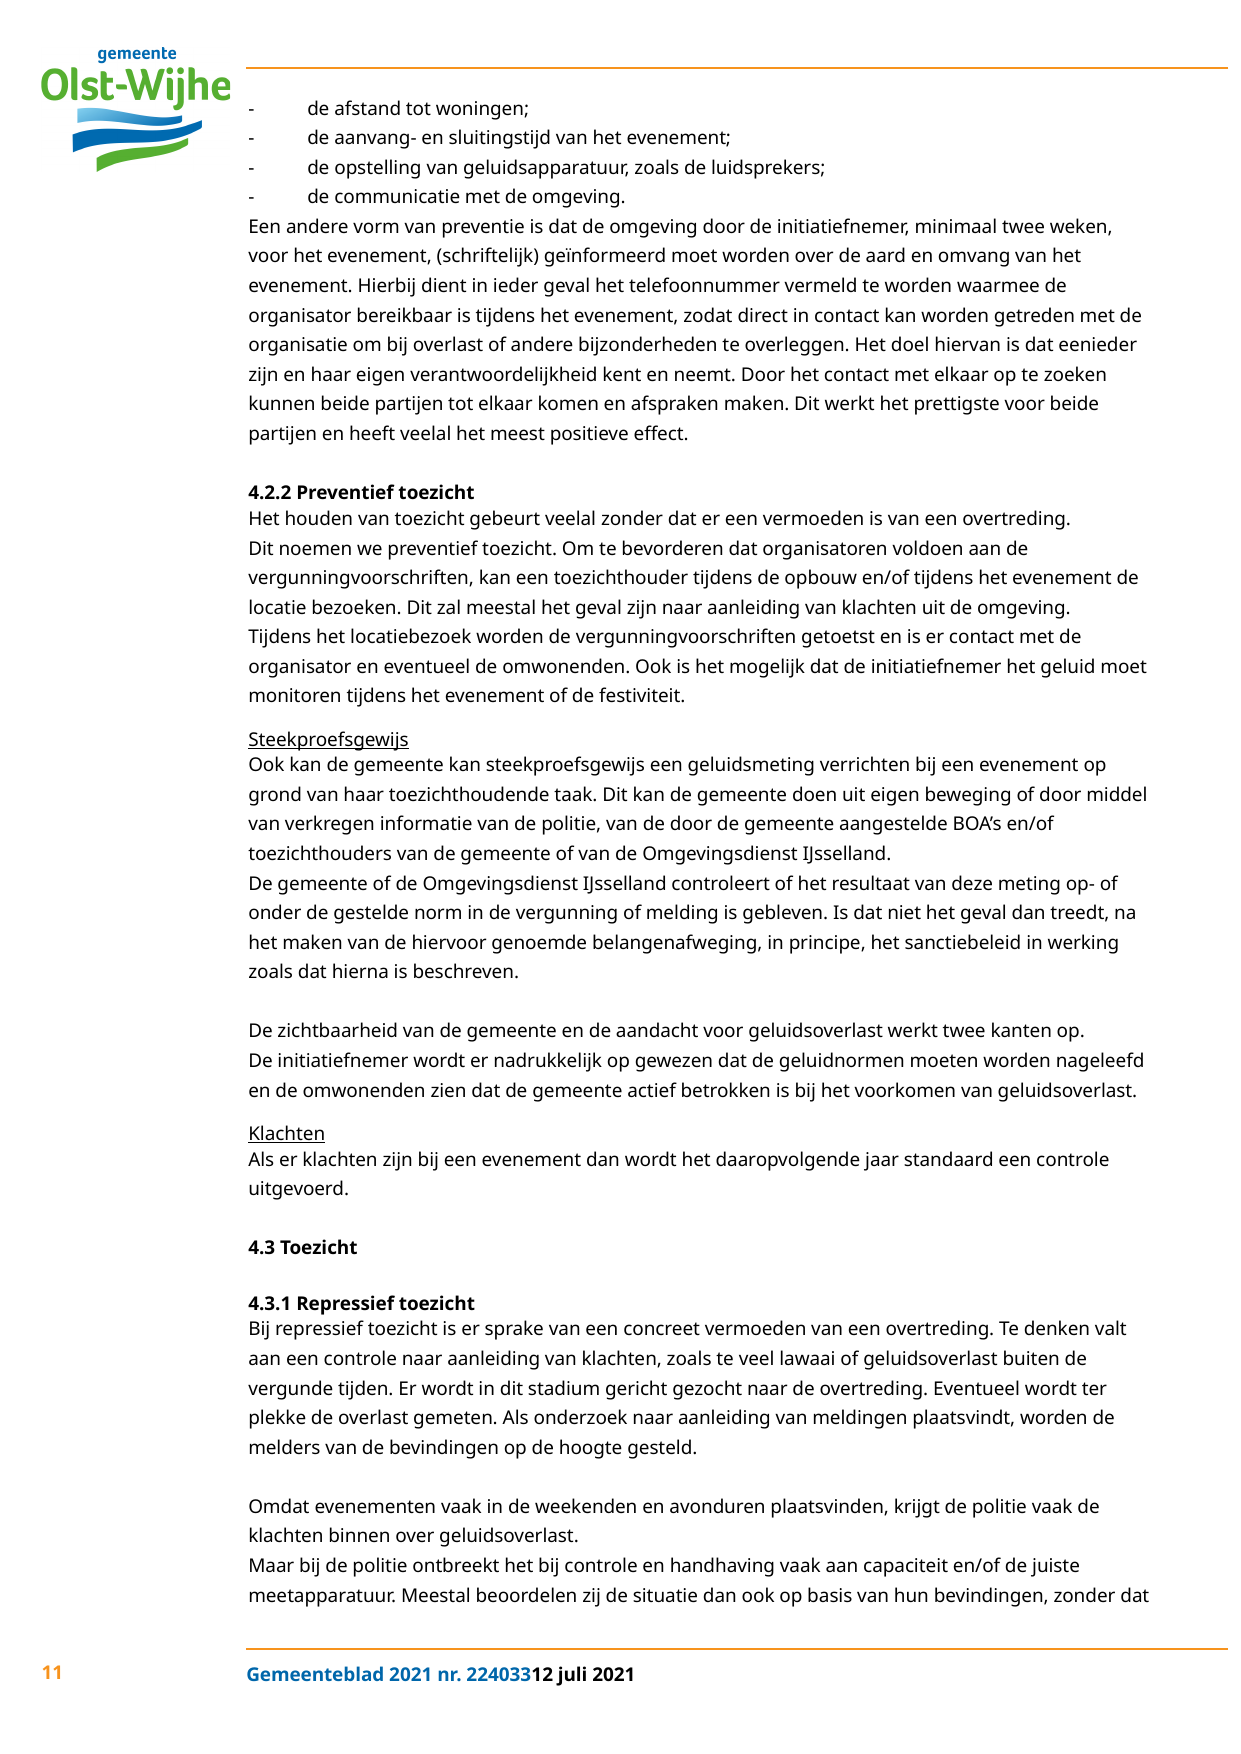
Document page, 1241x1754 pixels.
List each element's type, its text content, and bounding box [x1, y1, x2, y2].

text De initiatiefnemer wordt er nadrukkelijk op gewezen dat de geluidnormen moeten worden nageleefd en de omwonenden zien dat de gemeente actief betrokken is bij het voorkomen van geluidsoverlast. [248, 1047, 1152, 1103]
text Omdat evenementen vaak in de weekenden en avonduren plaatsvinden, krijgt de politie vaak de klachten binnen over geluidsoverlast. [248, 1493, 1152, 1548]
list de opstelling van geluidsapparatuur, zoals de luidsprekers; [248, 154, 1152, 180]
text Het houden van toezicht gebeurt veelal zonder dat er een vermoeden is van een overtreding. [248, 505, 1152, 531]
text Ook kan de gemeente kan steekproefsgewijs een geluidsmeting verrichten bij een evenement op grond van haar toezichthoudende taak. Dit kan de gemeente doen uit eigen beweging of door middel van verkregen informatie van de politie, van de door de gemeente aangestelde BOA’s en/of toezichthouders van de gemeente of van de Omgevingsdienst IJsselland. [248, 751, 1152, 866]
text Bij repressief toezicht is er sprake van een concreet vermoeden van een overtreding. Te denken valt aan een controle naar aanleiding van klachten, zoals te veel lawaai of geluidsoverlast buiten de vergunde tijden. Er wordt in dit stadium gericht gezocht naar de overtreding. Eventueel wordt ter plekke de overlast gemeten. Als onderzoek naar aanleiding van meldingen plaatsvindt, worden de melders van de bevindingen op de hoogte gesteld. [248, 1316, 1152, 1459]
text Tijdens het locatiebezoek worden de vergunningvoorschriften getoetst en is er contact met de organisator en eventueel de omwonenden. Ook is het mogelijk dat de initiatiefnemer het geluid moet monitoren tijdens het evenement of de festiviteit. [248, 623, 1152, 708]
text Een andere vorm van preventie is dat de omgeving door de initiatiefnemer, minimaal twee weken, voor het evenement, (schriftelijk) geïnformeerd moet worden over de aard en omvang van het evenement. Hierbij dient in ieder geval het telefoonnummer vermeld te worden waarmee de organisator bereikbaar is tijdens het evenement, zodat direct in contact kan worden getreden met de organisatie om bij overlast of andere bijzonderheden te overleggen. Het doel hiervan is dat eenieder zijn en haar eigen verantwoordelijkheid kent en neemt. Door het contact met elkaar op te zoeken kunnen beide partijen tot elkaar komen en afspraken maken. Dit werkt het prettigste voor beide partijen en heeft veelal het meest positieve effect. [248, 213, 1152, 446]
text Maar bij de politie ontbreekt het bij controle en handhaving vaak aan capaciteit en/of de juiste meetapparatuur. Meestal beoordelen zij de situatie dan ook op basis van hun bevindingen, zonder dat [248, 1552, 1152, 1607]
text De gemeente of de Omgevingsdienst IJsselland controleert of het resultaat van deze meting op- of onder de gestelde norm in de vergunning of melding is gebleven. Is dat niet het geval dan treedt, na het maken van de hiervoor genoemde belangenafweging, in principe, het sanctiebeleid in werking zoals dat hierna is beschreven. [248, 870, 1152, 984]
text 4.3 Toezicht [248, 1234, 1152, 1260]
list de afstand tot woningen; [248, 95, 1152, 121]
text Steekproefsgewijs [248, 726, 1152, 751]
list de communicatie met de omgeving. [248, 183, 1152, 209]
text 4.2.2 Preventief toezicht [248, 479, 1152, 505]
picture [41, 47, 231, 172]
text De zichtbaarheid van de gemeente en de aandacht voor geluidsoverlast werkt twee kanten op. [248, 1018, 1152, 1043]
text Klachten [248, 1120, 1152, 1146]
list de aanvang- en sluitingstijd van het evenement; [248, 124, 1152, 150]
text Dit noemen we preventief toezicht. Om te bevorderen dat organisatoren voldoen aan de vergunningvoorschriften, kan een toezichthouder tijdens de opbouw en/of tijdens het evenement de locatie bezoeken. Dit zal meestal het geval zijn naar aanleiding van klachten uit de omgeving. [248, 535, 1152, 619]
text Als er klachten zijn bij een evenement dan wordt het daaropvolgende jaar standaard een controle uitgevoerd. [248, 1146, 1152, 1201]
text 4.3.1 Repressief toezicht [248, 1290, 1152, 1316]
